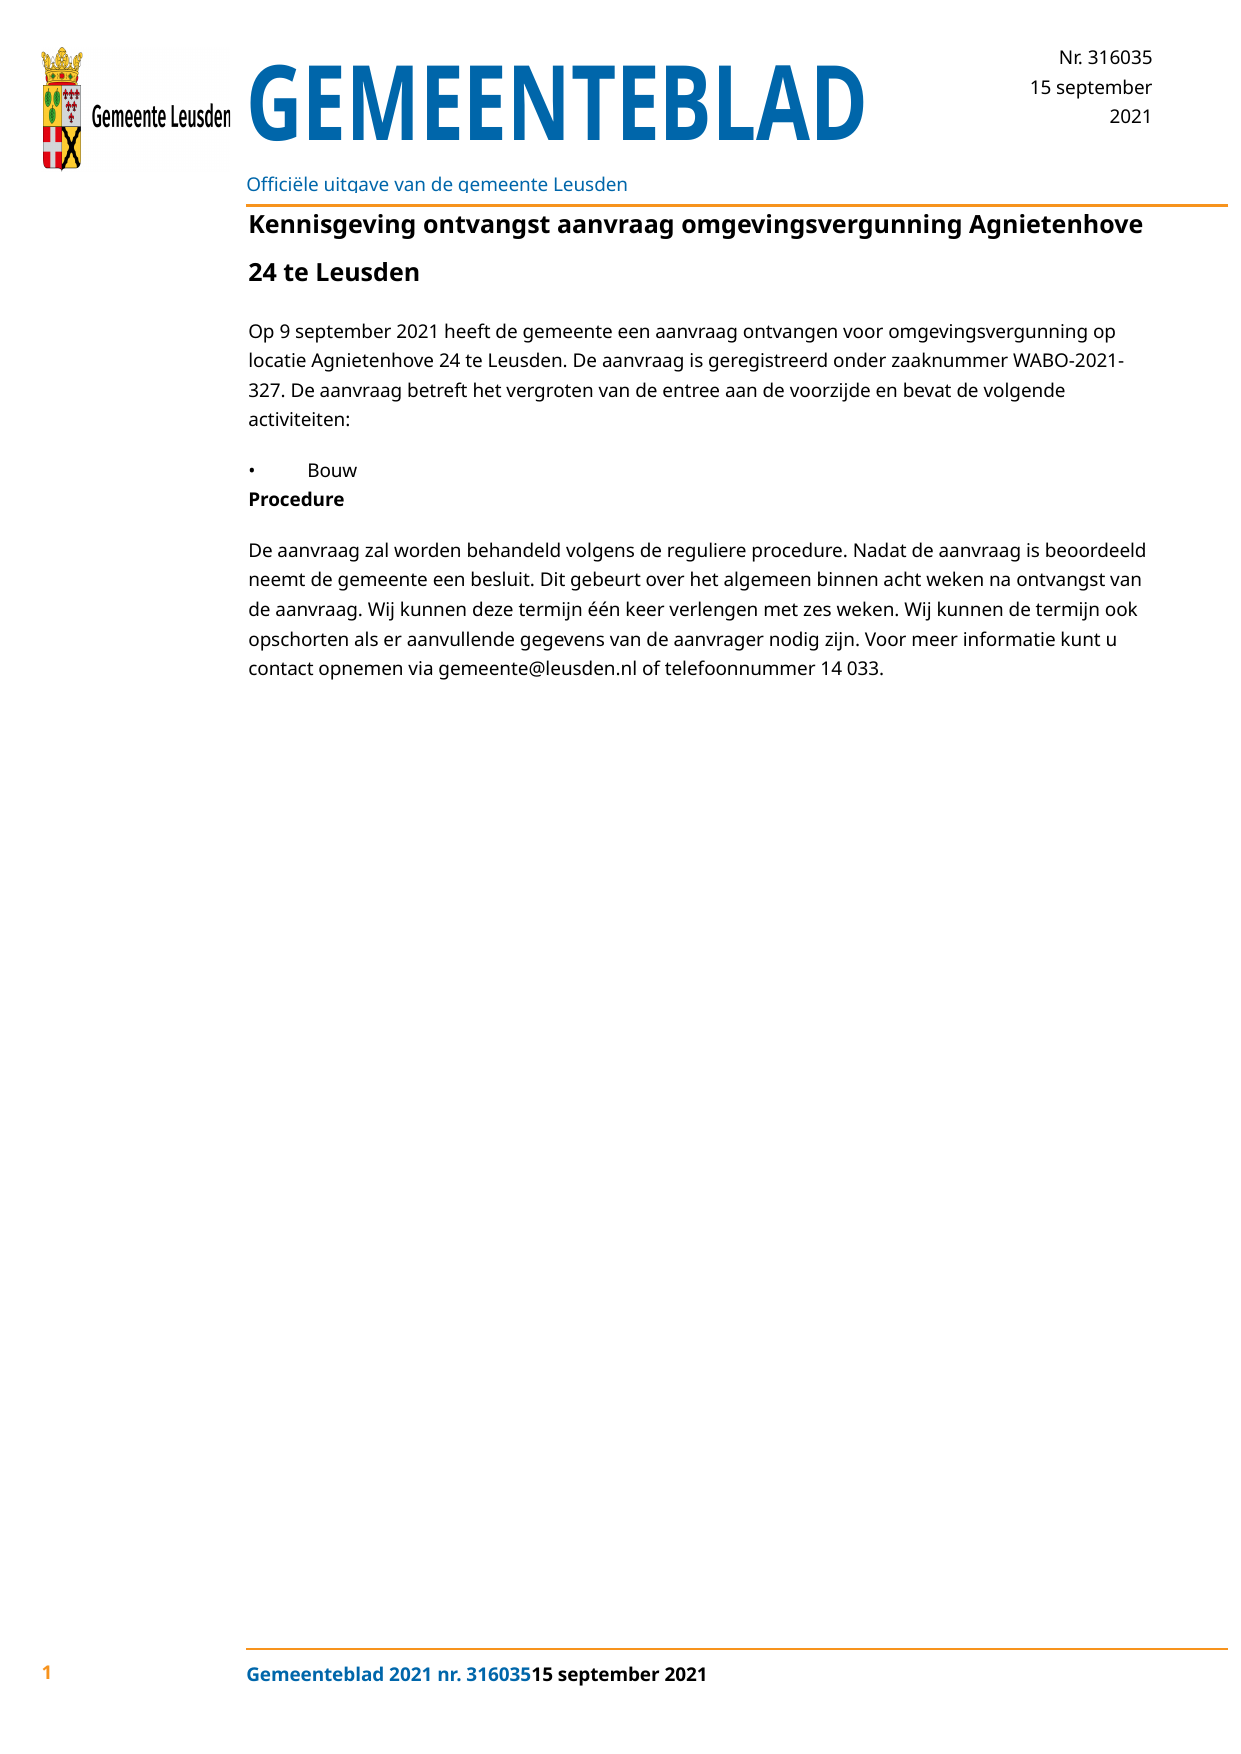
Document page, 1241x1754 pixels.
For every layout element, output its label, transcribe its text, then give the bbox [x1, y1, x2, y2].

picture [41, 47, 231, 172]
text Kennisgeving ontvangst aanvraag omgevingsvergunning Agnietenhove 24 te Leusden [248, 207, 1152, 288]
list Bouw [248, 457, 1152, 483]
text Procedure [248, 487, 1152, 512]
text Op 9 september 2021 heeft de gemeente een aanvraag ontvangen voor omgevingsvergunning op locatie Agnietenhove 24 te Leusden. De aanvraag is geregistreerd onder zaaknummer WABO-2021-327. De aanvraag betreft het vergroten van de entree aan de voorzijde en bevat de volgende activiteiten: [248, 318, 1152, 432]
text De aanvraag zal worden behandeld volgens de reguliere procedure. Nadat de aanvraag is beoordeeld neemt de gemeente een besluit. Dit gebeurt over het algemeen binnen acht weken na ontvangst van de aanvraag. Wij kunnen deze termijn één keer verlengen met zes weken. Wij kunnen de termijn ook opschorten als er aanvullende gegevens van de aanvrager nodig zijn. Voor meer informatie kunt u contact opnemen via gemeente@leusden.nl of telefoonnummer 14 033. [248, 537, 1152, 681]
